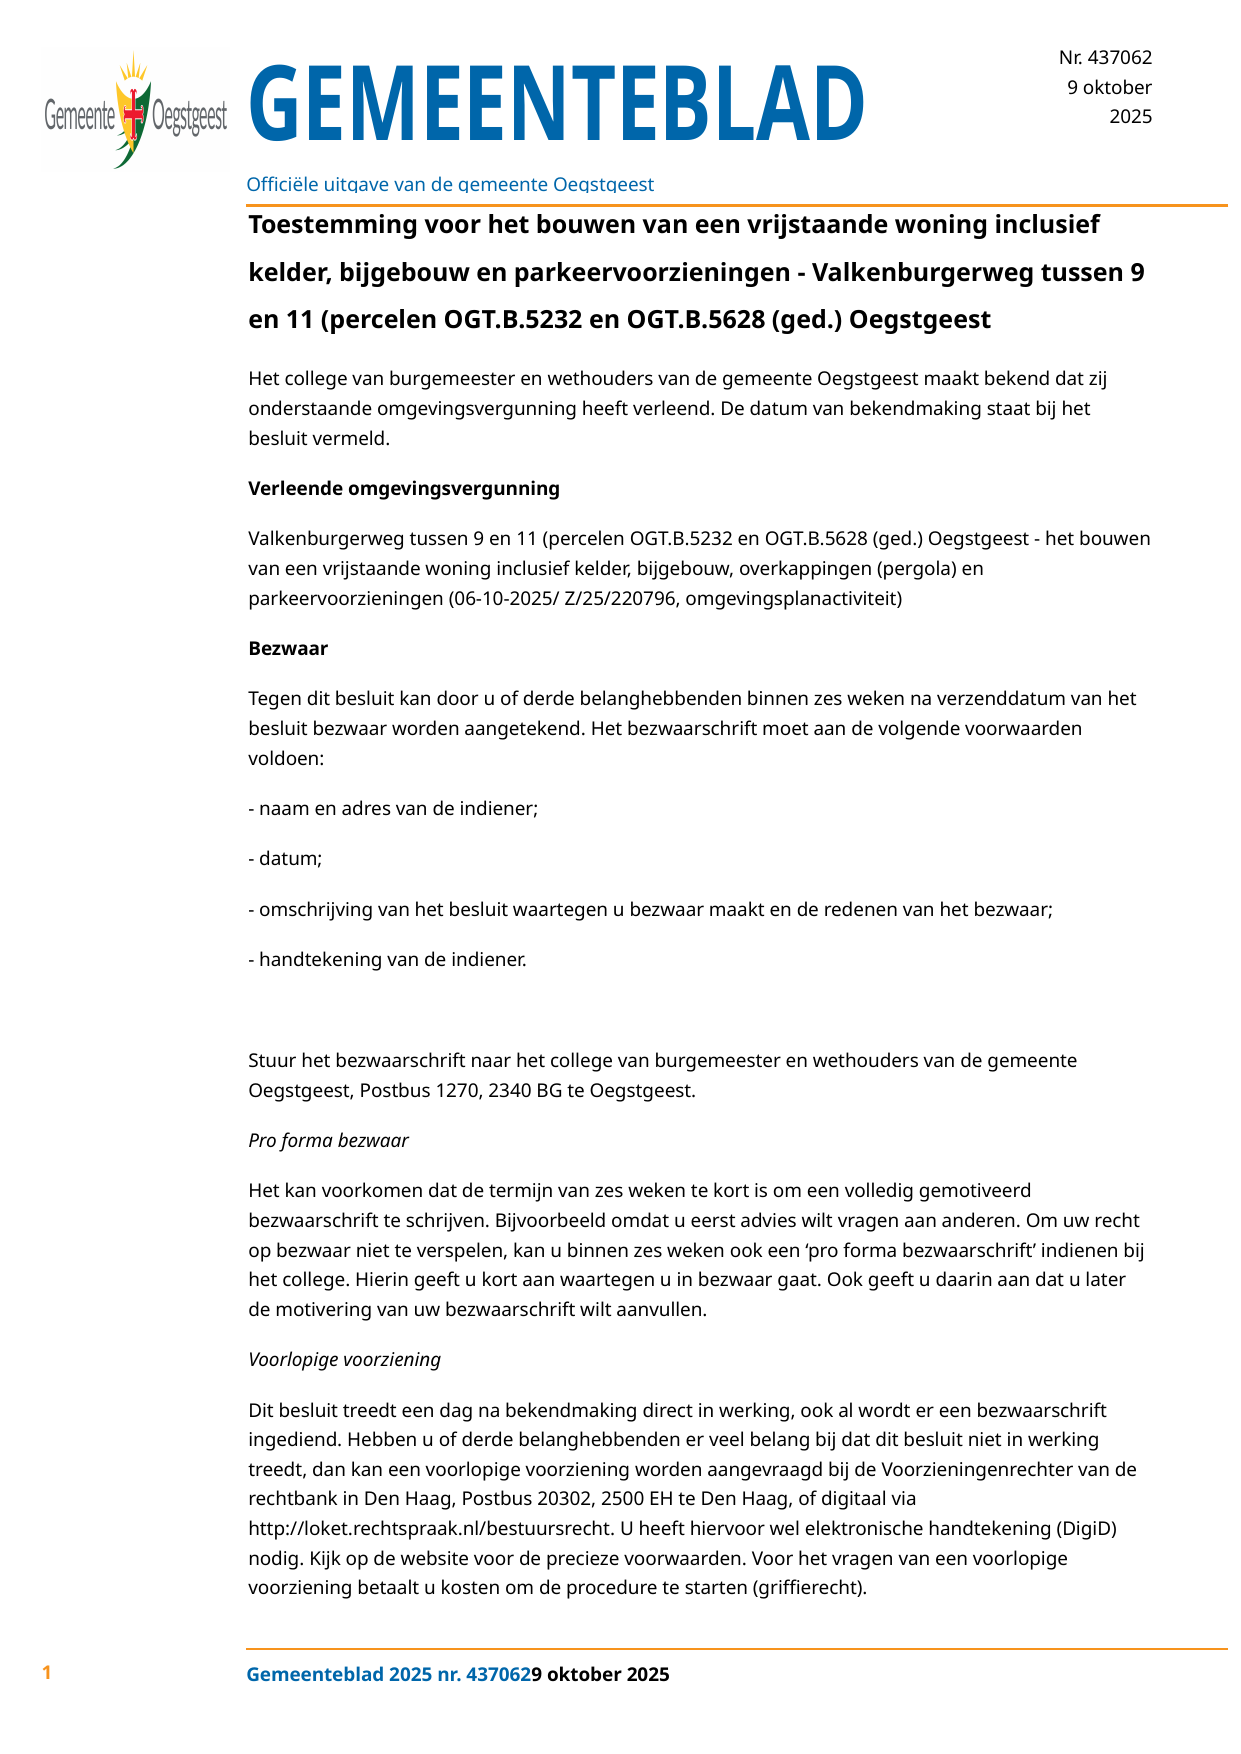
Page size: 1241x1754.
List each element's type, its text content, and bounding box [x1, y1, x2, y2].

text Stuur het bezwaarschrift naar het college van burgemeester en wethouders van de gemeente Oegstgeest, Postbus 1270, 2340 BG te Oegstgeest. [248, 1047, 1152, 1102]
text Het kan voorkomen dat de termijn van zes weken te kort is om een volledig gemotiveerd bezwaarschrift te schrijven. Bijvoorbeeld omdat u eerst advies wilt vragen aan anderen. Om uw recht op bezwaar niet te verspelen, kan u binnen zes weken ook een ‘pro forma bezwaarschrift’ indienen bij het college. Hierin geeft u kort aan waartegen u in bezwaar gaat. Ook geeft u daarin aan dat u later de motivering van uw bezwaarschrift wilt aanvullen. [248, 1178, 1152, 1322]
text Pro forma bezwaar [248, 1127, 1152, 1153]
text - handtekening van de indiener. [248, 946, 1152, 972]
text - omschrijving van het besluit waartegen u bezwaar maakt en de redenen van het bezwaar; [248, 896, 1152, 922]
text Voorlopige voorziening [248, 1346, 1152, 1372]
text Bezwaar [248, 635, 1152, 661]
text Valkenburgerweg tussen 9 en 11 (percelen OGT.B.5232 en OGT.B.5628 (ged.) Oegstgeest - het bouwen van een vrijstaande woning inclusief kelder, bijgebouw, overkappingen (pergola) en parkeervoorzieningen (06-10-2025/ Z/25/220796, omgevingsplanactiviteit) [248, 526, 1152, 610]
text Dit besluit treedt een dag na bekendmaking direct in werking, ook al wordt er een bezwaarschrift ingediend. Hebben u of derde belanghebbenden er veel belang bij dat dit besluit niet in werking treedt, dan kan een voorlopige voorziening worden aangevraagd bij de Voorzieningenrechter van de rechtbank in Den Haag, Postbus 20302, 2500 EH te Den Haag, of digitaal via http://loket.rechtspraak.nl/bestuursrecht. U heeft hiervoor wel elektronische handtekening (DigiD) nodig. Kijk op de website voor de precieze voorwaarden. Voor het vragen van een voorlopige voorziening betaalt u kosten om de procedure te starten (griffierecht). [248, 1397, 1152, 1600]
text - datum; [248, 846, 1152, 871]
text Tegen dit besluit kan door u of derde belanghebbenden binnen zes weken na verzenddatum van het besluit bezwaar worden aangetekend. Het bezwaarschrift moet aan de volgende voorwaarden voldoen: [248, 686, 1152, 770]
text Het college van burgemeester en wethouders van de gemeente Oegstgeest maakt bekend dat zij onderstaande omgevingsvergunning heeft verleend. De datum van bekendmaking staat bij het besluit vermeld. [248, 366, 1152, 450]
text Toestemming voor het bouwen van een vrijstaande woning inclusief kelder, bijgebouw en parkeervoorzieningen - Valkenburgerweg tussen 9 en 11 (percelen OGT.B.5232 en OGT.B.5628 (ged.) Oegstgeest [248, 207, 1152, 336]
picture [41, 47, 231, 172]
text - naam en adres van de indiener; [248, 795, 1152, 821]
text Verleende omgevingsvergunning [248, 475, 1152, 501]
